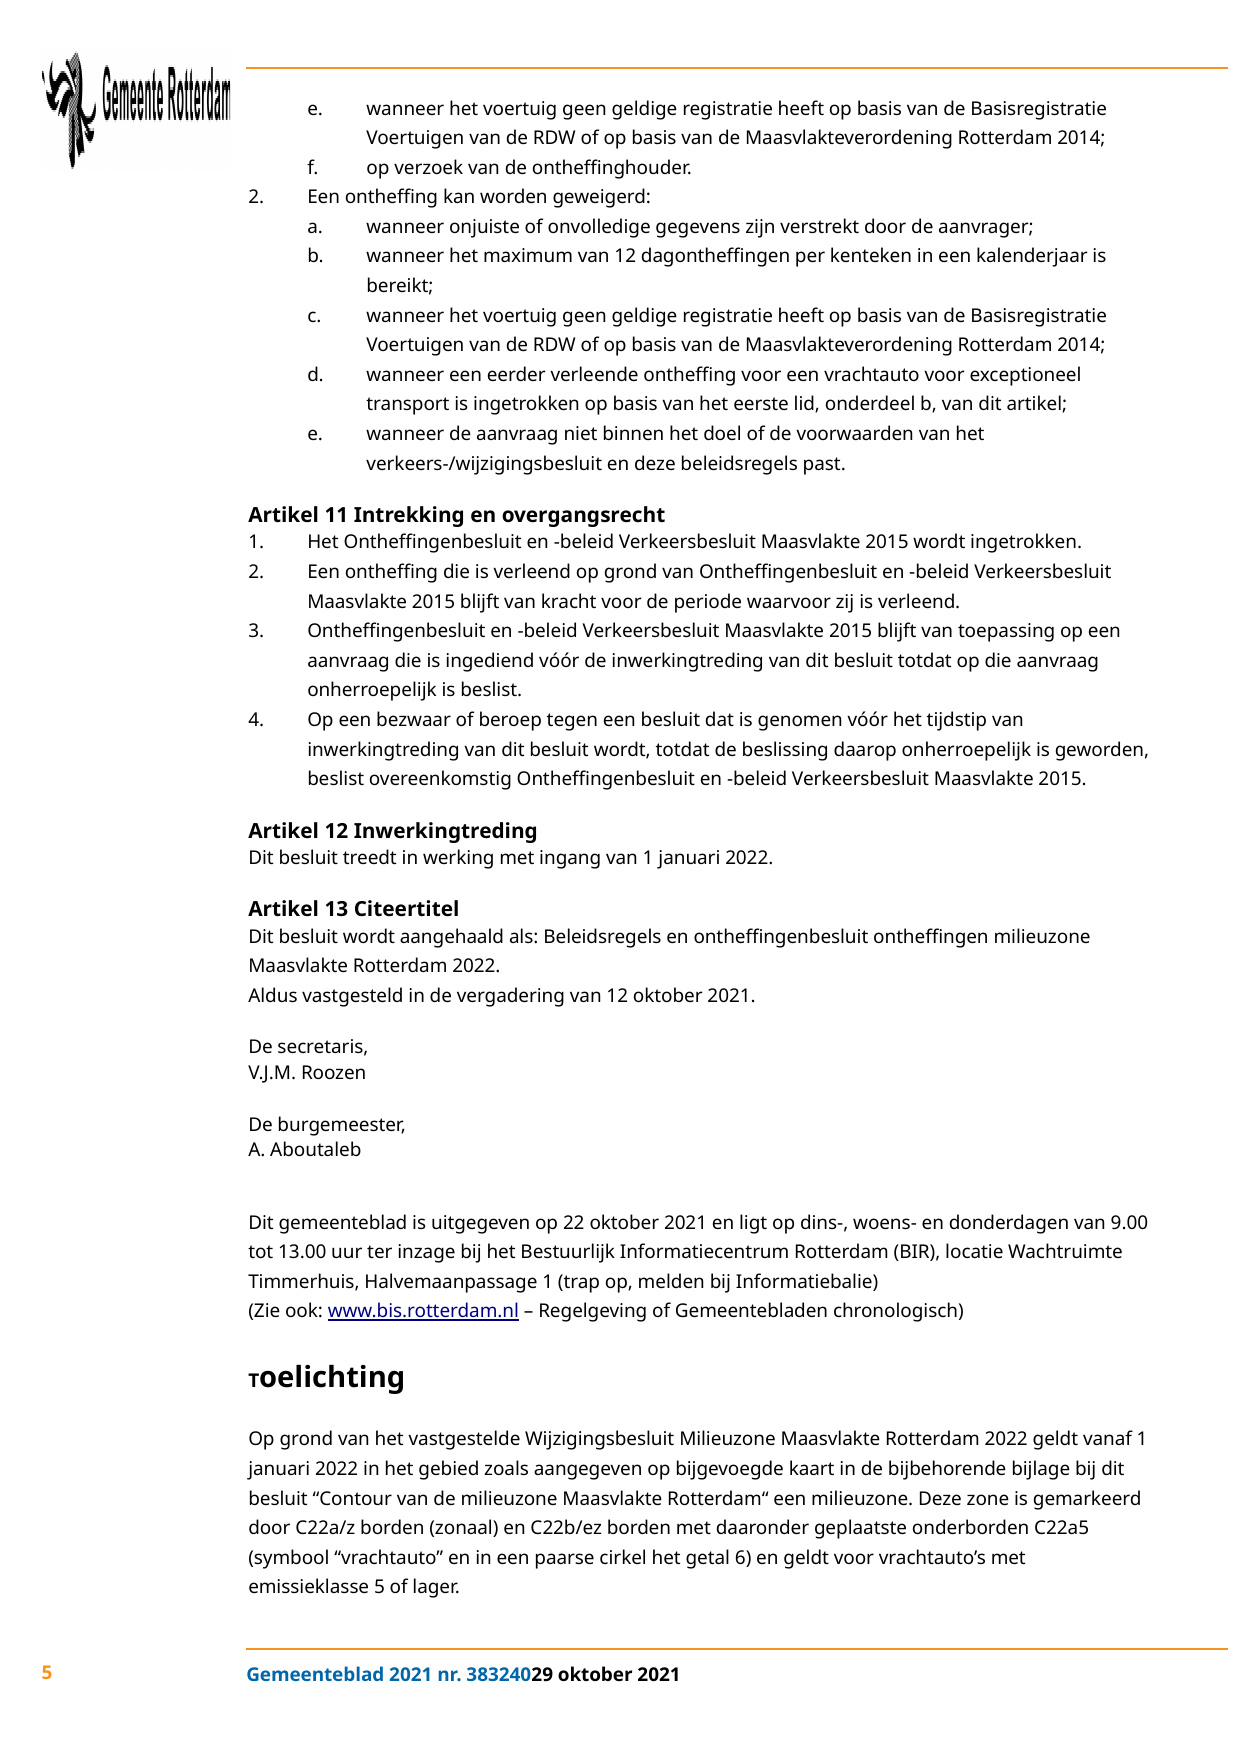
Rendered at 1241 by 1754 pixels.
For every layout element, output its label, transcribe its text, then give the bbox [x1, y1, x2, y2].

list wanneer het voertuig geen geldige registratie heeft op basis van de Basisregistratie Voertuigen van de RDW of op basis van de Maasvlakteverordening Rotterdam 2014; [307, 95, 1152, 150]
list Ontheffingenbesluit en -beleid Verkeersbesluit Maasvlakte 2015 blijft van toepassing op een aanvraag die is ingediend vóór de inwerkingtreding van dit besluit totdat op die aanvraag onherroepelijk is beslist. [248, 617, 1152, 702]
picture [41, 47, 231, 172]
text Artikel 11 Intrekking en overgangsrecht [248, 500, 1152, 529]
list Op een bezwaar of beroep tegen een besluit dat is genomen vóór het tijdstip van inwerkingtreding van dit besluit wordt, totdat de beslissing daarop onherroepelijk is geworden, beslist overeenkomstig Ontheffingenbesluit en -beleid Verkeersbesluit Maasvlakte 2015. [248, 706, 1152, 791]
text A. Aboutaleb [248, 1137, 1152, 1162]
text (Zie ook: www.bis.rotterdam.nl – Regelgeving of Gemeentebladen chronologisch) [248, 1298, 1152, 1323]
list wanneer het maximum van 12 dagontheffingen per kenteken in een kalenderjaar is bereikt; [307, 243, 1152, 298]
list Een ontheffing kan worden geweigerd: [248, 183, 1152, 209]
text Toelichting [248, 1357, 1152, 1396]
text De burgemeester, [248, 1111, 1152, 1137]
text V.J.M. Roozen [248, 1059, 1152, 1085]
list Het Ontheffingenbesluit en -beleid Verkeersbesluit Maasvlakte 2015 wordt ingetrokken. [248, 529, 1152, 554]
list wanneer het voertuig geen geldige registratie heeft op basis van de Basisregistratie Voertuigen van de RDW of op basis van de Maasvlakteverordening Rotterdam 2014; [307, 302, 1152, 357]
text Dit besluit wordt aangehaald als: Beleidsregels en ontheffingenbesluit ontheffingen milieuzone Maasvlakte Rotterdam 2022. [248, 923, 1152, 978]
list wanneer de aanvraag niet binnen het doel of de voorwaarden van het verkeers-/wijzigingsbesluit en deze beleidsregels past. [307, 420, 1152, 476]
text Artikel 13 Citeertitel [248, 894, 1152, 923]
list op verzoek van de ontheffinghouder. [307, 154, 1152, 180]
text De secretaris, [248, 1034, 1152, 1059]
text Op grond van het vastgestelde Wijzigingsbesluit Milieuzone Maasvlakte Rotterdam 2022 geldt vanaf 1 januari 2022 in het gebied zoals aangegeven op bijgevoegde kaart in de bijbehorende bijlage bij dit besluit “Contour van de milieuzone Maasvlakte Rotterdam“ een milieuzone. Deze zone is gemarkeerd door C22a/z borden (zonaal) en C22b/ez borden met daaronder geplaatste onderborden C22a5 (symbool “vrachtauto” en in een paarse cirkel het getal 6) en geldt voor vrachtauto’s met emissieklasse 5 of lager. [248, 1426, 1152, 1599]
text Artikel 12 Inwerkingtreding [248, 816, 1152, 844]
text Dit besluit treedt in werking met ingang van 1 januari 2022. [248, 844, 1152, 870]
text Dit gemeenteblad is uitgegeven op 22 oktober 2021 en ligt op dins-, woens- en donderdagen van 9.00 tot 13.00 uur ter inzage bij het Bestuurlijk Informatiecentrum Rotterdam (BIR), locatie Wachtruimte Timmerhuis, Halvemaanpassage 1 (trap op, melden bij Informatiebalie) [248, 1209, 1152, 1294]
list wanneer onjuiste of onvolledige gegevens zijn verstrekt door de aanvrager; [307, 213, 1152, 239]
list Een ontheffing die is verleend op grond van Ontheffingenbesluit en -beleid Verkeersbesluit Maasvlakte 2015 blijft van kracht voor de periode waarvoor zij is verleend. [248, 558, 1152, 613]
list wanneer een eerder verleende ontheffing voor een vrachtauto voor exceptioneel transport is ingetrokken op basis van het eerste lid, onderdeel b, van dit artikel; [307, 361, 1152, 416]
text Aldus vastgesteld in de vergadering van 12 oktober 2021. [248, 982, 1152, 1008]
